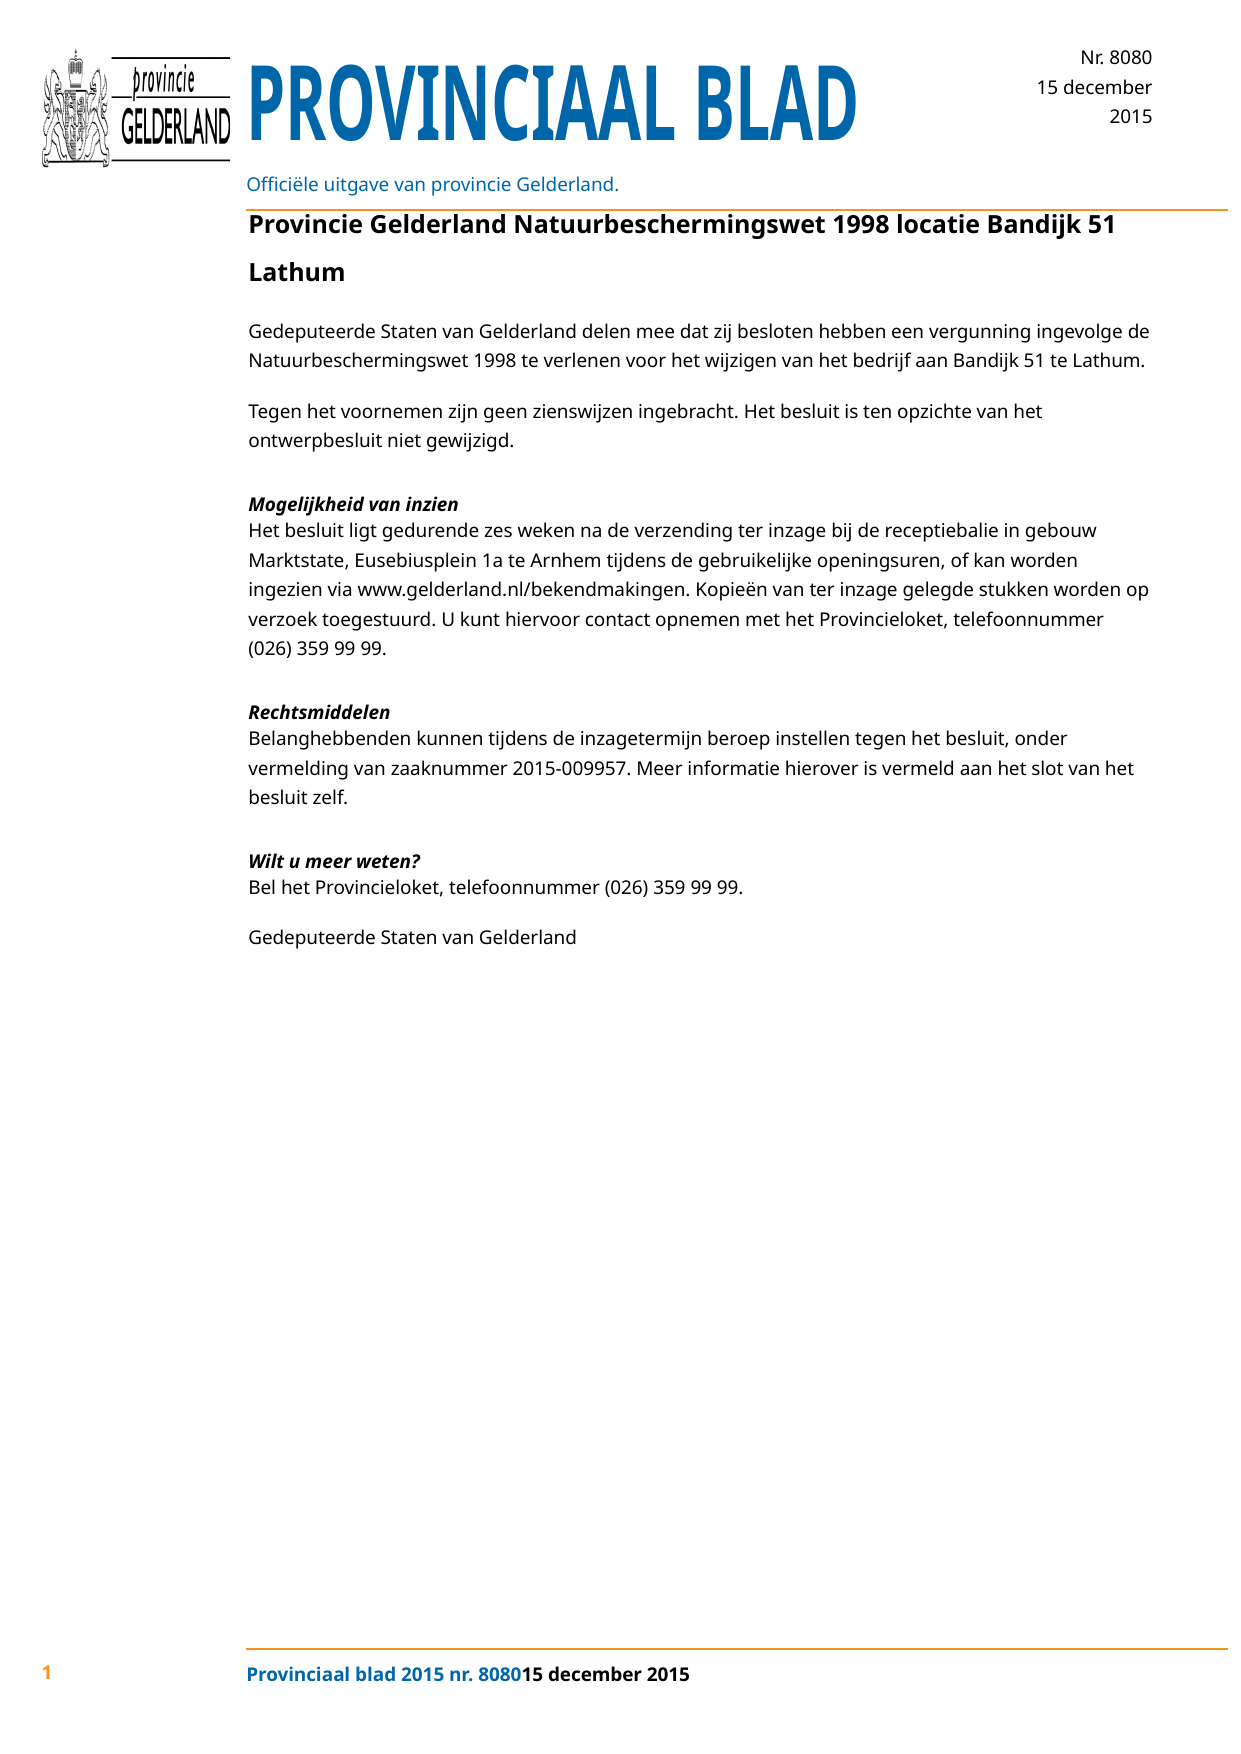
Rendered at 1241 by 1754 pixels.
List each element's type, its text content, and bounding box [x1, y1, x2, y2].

text Provincie Gelderland Natuurbeschermingswet 1998 locatie Bandijk 51 Lathum [248, 211, 1152, 288]
text Gedeputeerde Staten van Gelderland [248, 924, 1152, 950]
text Gedeputeerde Staten van Gelderland delen mee dat zij besloten hebben een vergunning ingevolge de Natuurbeschermingswet 1998 te verlenen voor het wijzigen van het bedrijf aan Bandijk 51 te Lathum. [248, 318, 1152, 373]
text Belanghebbenden kunnen tijdens de inzagetermijn beroep instellen tegen het besluit, onder vermelding van zaaknummer 2015-009957. Meer informatie hierover is vermeld aan het slot van het besluit zelf. [248, 725, 1152, 810]
picture [41, 47, 231, 172]
text Rechtsmiddelen [248, 699, 1152, 725]
text Wilt u meer weten? [248, 848, 1152, 874]
text Het besluit ligt gedurende zes weken na de verzending ter inzage bij de receptiebalie in gebouw Marktstate, Eusebiusplein 1a te Arnhem tijdens de gebruikelijke openingsuren, of kan worden ingezien via www.gelderland.nl/bekendmakingen. Kopieën van ter inzage gelegde stukken worden op verzoek toegestuurd. U kunt hiervoor contact opnemen met het Provincieloket, telefoonnummer (026) 359 99 99. [248, 517, 1152, 661]
text Bel het Provincieloket, telefoonnummer (026) 359 99 99. [248, 874, 1152, 900]
text Mogelijkheid van inzien [248, 491, 1152, 517]
text Tegen het voornemen zijn geen zienswijzen ingebracht. Het besluit is ten opzichte van het ontwerpbesluit niet gewijzigd. [248, 398, 1152, 453]
